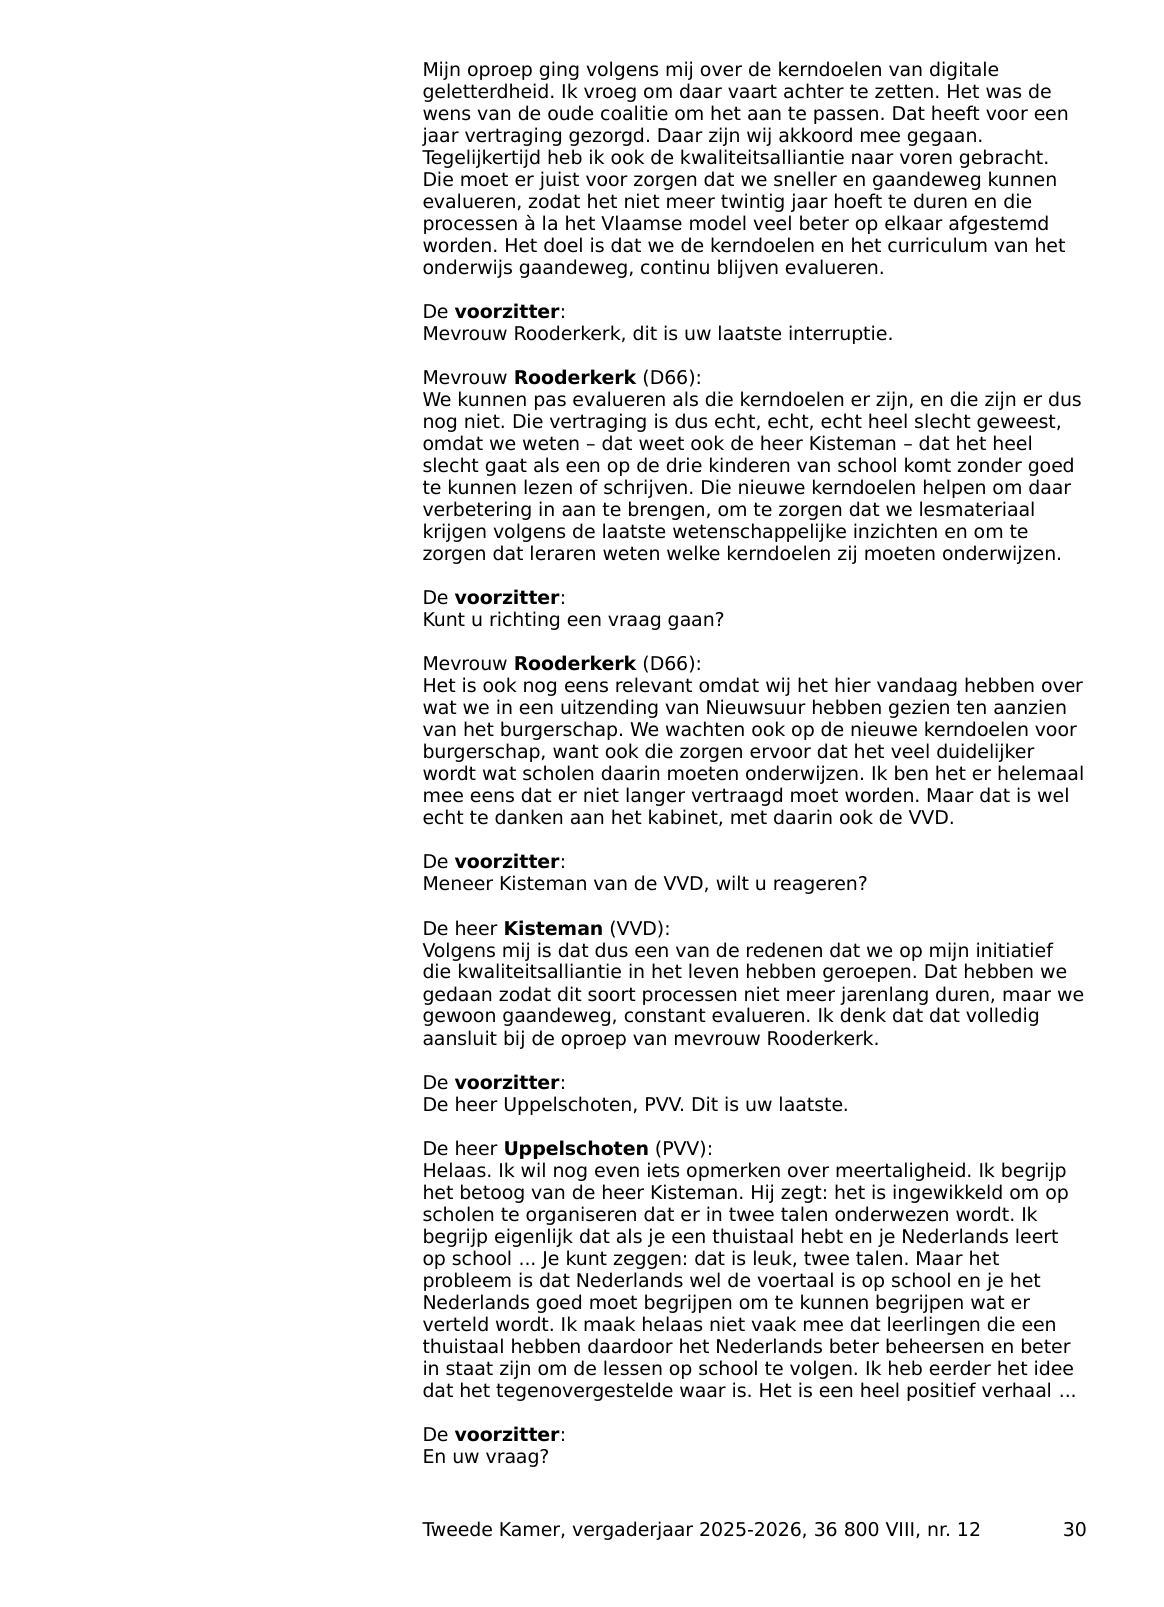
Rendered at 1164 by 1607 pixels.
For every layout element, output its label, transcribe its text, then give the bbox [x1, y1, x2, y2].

text De heer Uppelschoten (PVV): [422, 1138, 1087, 1160]
text De voorzitter: [422, 1072, 1087, 1093]
text De voorzitter: [422, 587, 1087, 609]
text Het is ook nog eens relevant omdat wij het hier vandaag hebben over wat we in een uitzending van Nieuwsuur hebben gezien ten aanzien van het burgerschap. We wachten ook op de nieuwe kerndoelen voor burgerschap, want ook die zorgen ervoor dat het veel duidelijker wordt wat scholen daarin moeten onderwijzen. Ik ben het er helemaal mee eens dat er niet langer vertraagd moet worden. Maar dat is wel echt te danken aan het kabinet, met daarin ook de VVD. [422, 675, 1087, 829]
text We kunnen pas evalueren als die kerndoelen er zijn, en die zijn er dus nog niet. Die vertraging is dus echt, echt, echt heel slecht geweest, omdat we weten – dat weet ook de heer Kisteman – dat het heel slecht gaat als een op de drie kinderen van school komt zonder goed te kunnen lezen of schrijven. Die nieuwe kerndoelen helpen om daar verbetering in aan te brengen, om te zorgen dat we lesmateriaal krijgen volgens de laatste wetenschappelijke inzichten en om te zorgen dat leraren weten welke kerndoelen zij moeten onderwijzen. [422, 389, 1087, 565]
text Meneer Kisteman van de VVD, wilt u reageren? [422, 873, 1087, 895]
text En uw vraag? [422, 1446, 1087, 1468]
text De heer Uppelschoten, PVV. Dit is uw laatste. [422, 1093, 1087, 1116]
text De heer Kisteman (VVD): [422, 917, 1087, 939]
text Mevrouw Rooderkerk, dit is uw laatste interruptie. [422, 323, 1087, 345]
text Volgens mij is dat dus een van de redenen dat we op mijn initiatief die kwaliteitsalliantie in het leven hebben geroepen. Dat hebben we gedaan zodat dit soort processen niet meer jarenlang duren, maar we gewoon gaandeweg, constant evalueren. Ik denk dat dat volledig aansluit bij de oproep van mevrouw Rooderkerk. [422, 939, 1087, 1049]
text De voorzitter: [422, 851, 1087, 873]
text De voorzitter: [422, 1424, 1087, 1446]
text Mevrouw Rooderkerk (D66): [422, 367, 1087, 389]
text Helaas. Ik wil nog even iets opmerken over meertaligheid. Ik begrijp het betoog van de heer Kisteman. Hij zegt: het is ingewikkeld om op scholen te organiseren dat er in twee talen onderwezen wordt. Ik begrijp eigenlijk dat als je een thuistaal hebt en je Nederlands leert op school ... Je kunt zeggen: dat is leuk, twee talen. Maar het probleem is dat Nederlands wel de voertaal is op school en je het Nederlands goed moet begrijpen om te kunnen begrijpen wat er verteld wordt. Ik maak helaas niet vaak mee dat leerlingen die een thuistaal hebben daardoor het Nederlands beter beheersen en beter in staat zijn om de lessen op school te volgen. Ik heb eerder het idee dat het tegenovergestelde waar is. Het is een heel positief verhaal ... [422, 1160, 1087, 1401]
text Mevrouw Rooderkerk (D66): [422, 653, 1087, 675]
text Kunt u richting een vraag gaan? [422, 609, 1087, 631]
text De voorzitter: [422, 301, 1087, 323]
text Mijn oproep ging volgens mij over de kerndoelen van digitale geletterdheid. Ik vroeg om daar vaart achter te zetten. Het was de wens van de oude coalitie om het aan te passen. Dat heeft voor een jaar vertraging gezorgd. Daar zijn wij akkoord mee gegaan. Tegelijkertijd heb ik ook de kwaliteitsalliantie naar voren gebracht. Die moet er juist voor zorgen dat we sneller en gaandeweg kunnen evalueren, zodat het niet meer twintig jaar hoeft te duren en die processen à la het Vlaamse model veel beter op elkaar afgestemd worden. Het doel is dat we de kerndoelen en het curriculum van het onderwijs gaandeweg, continu blijven evalueren. [422, 59, 1087, 279]
